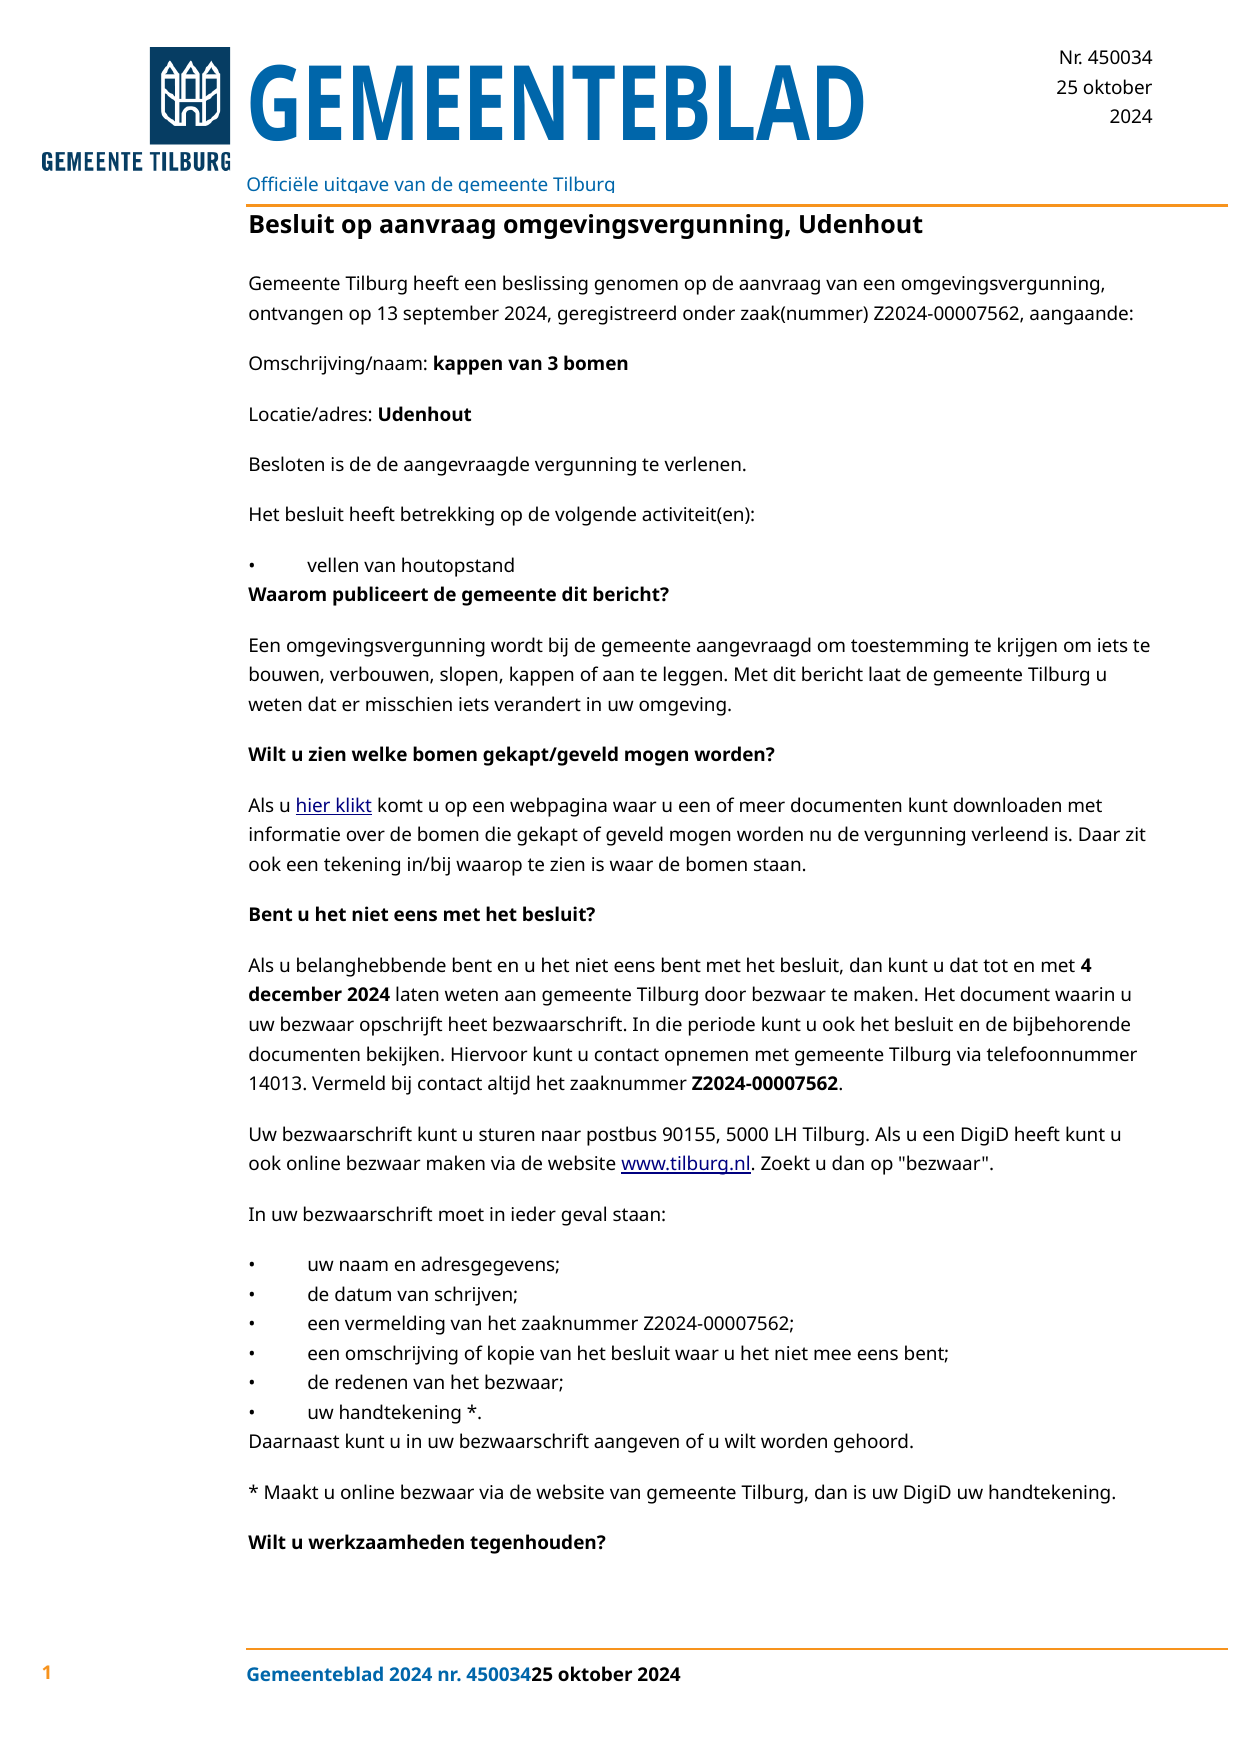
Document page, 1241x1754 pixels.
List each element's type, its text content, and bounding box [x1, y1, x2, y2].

text Bent u het niet eens met het besluit? [248, 902, 1152, 927]
list een vermelding van het zaaknummer Z2024-00007562; [248, 1310, 1152, 1336]
text Een omgevingsvergunning wordt bij de gemeente aangevraagd om toestemming te krijgen om iets te bouwen, verbouwen, slopen, kappen of aan te leggen. Met dit bericht laat de gemeente Tilburg u weten dat er misschien iets verandert in uw omgeving. [248, 632, 1152, 717]
list vellen van houtopstand [248, 552, 1152, 578]
list de redenen van het bezwaar; [248, 1369, 1152, 1395]
text Als u belanghebbende bent en u het niet eens bent met het besluit, dan kunt u dat tot en met 4 december 2024 laten weten aan gemeente Tilburg door bezwaar te maken. Het document waarin u uw bezwaar opschrijft heet bezwaarschrift. In die periode kunt u ook het besluit en de bijbehorende documenten bekijken. Hiervoor kunt u contact opnemen met gemeente Tilburg via telefoonnummer 14013. Vermeld bij contact altijd het zaaknummer Z2024-00007562. [248, 952, 1152, 1096]
text Als u hier klikt komt u op een webpagina waar u een of meer documenten kunt downloaden met informatie over de bomen die gekapt of geveld mogen worden nu de vergunning verleend is. Daar zit ook een tekening in/bij waarop te zien is waar de bomen staan. [248, 792, 1152, 877]
text Het besluit heeft betrekking op de volgende activiteit(en): [248, 502, 1152, 527]
list de datum van schrijven; [248, 1281, 1152, 1306]
text Omschrijving/naam: kappen van 3 bomen [248, 350, 1152, 376]
text Wilt u zien welke bomen gekapt/geveld mogen worden? [248, 742, 1152, 767]
text Waarom publiceert de gemeente dit bericht? [248, 582, 1152, 607]
text In uw bezwaarschrift moet in ieder geval staan: [248, 1201, 1152, 1226]
text * Maakt u online bezwaar via de website van gemeente Tilburg, dan is uw DigiD uw handtekening. [248, 1479, 1152, 1505]
list uw handtekening *. [248, 1399, 1152, 1425]
text Wilt u werkzaamheden tegenhouden? [248, 1529, 1152, 1555]
text Besluit op aanvraag omgevingsvergunning, Udenhout [248, 207, 1152, 241]
text Daarnaast kunt u in uw bezwaarschrift aangeven of u wilt worden gehoord. [248, 1429, 1152, 1454]
text Locatie/adres: Udenhout [248, 401, 1152, 426]
picture [41, 47, 231, 172]
text Gemeente Tilburg heeft een beslissing genomen op de aanvraag van een omgevingsvergunning, ontvangen op 13 september 2024, geregistreerd onder zaak(nummer) Z2024-00007562, aangaande: [248, 270, 1152, 326]
list een omschrijving of kopie van het besluit waar u het niet mee eens bent; [248, 1340, 1152, 1366]
list uw naam en adresgegevens; [248, 1251, 1152, 1277]
text Uw bezwaarschrift kunt u sturen naar postbus 90155, 5000 LH Tilburg. Als u een DigiD heeft kunt u ook online bezwaar maken via de website www.tilburg.nl. Zoekt u dan op "bezwaar". [248, 1121, 1152, 1176]
text Besloten is de de aangevraagde vergunning te verlenen. [248, 451, 1152, 477]
